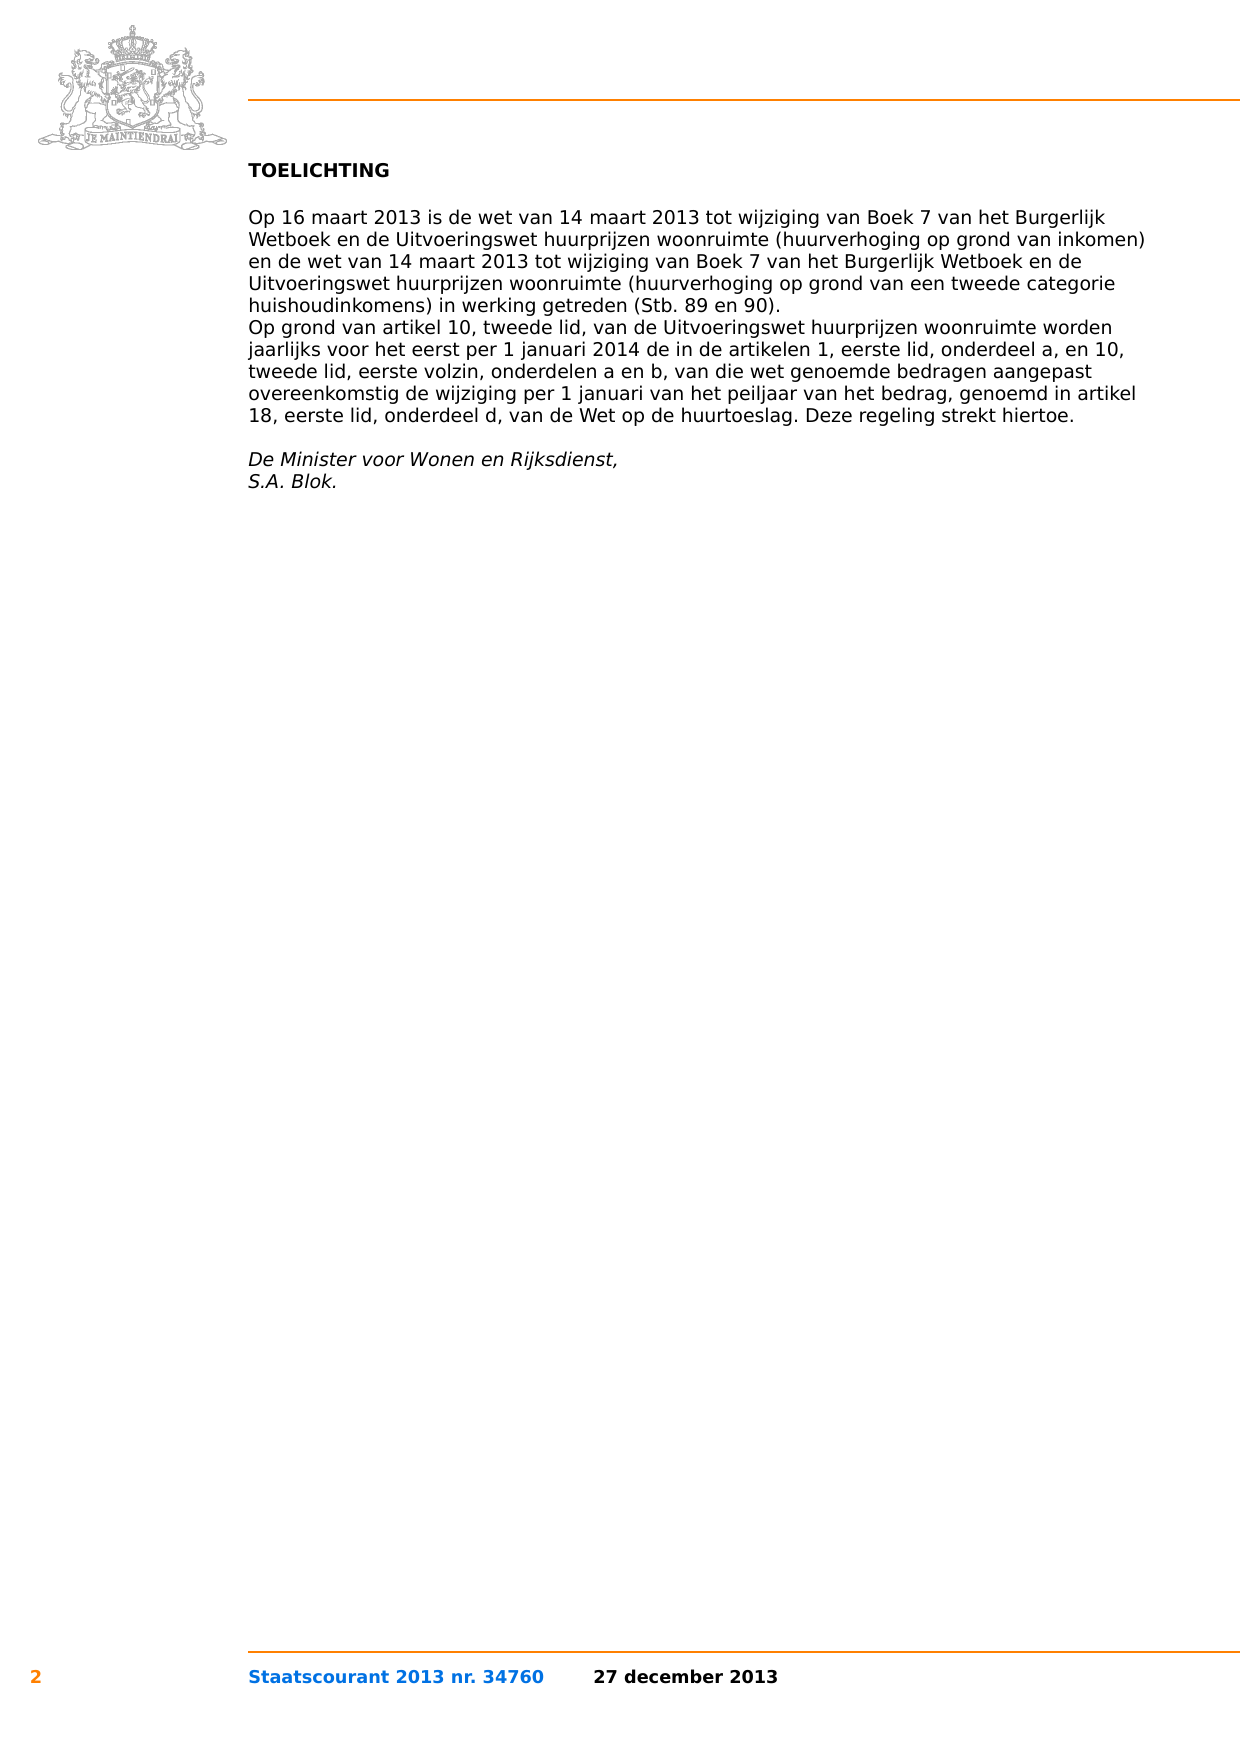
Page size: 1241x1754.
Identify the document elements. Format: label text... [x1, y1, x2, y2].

text De Minister voor Wonen en Rijksdienst, S.A. Blok. [248, 448, 1163, 492]
text Op 16 maart 2013 is de wet van 14 maart 2013 tot wijziging van Boek 7 van het Burgerlijk Wetboek en de Uitvoeringswet huurprijzen woonruimte (huurverhoging op grond van inkomen) en de wet van 14 maart 2013 tot wijziging van Boek 7 van het Burgerlijk Wetboek en de Uitvoeringswet huurprijzen woonruimte (huurverhoging op grond van een tweede categorie huishoudinkomens) in werking getreden (Stb. 89 en 90). [248, 207, 1163, 317]
text Op grond van artikel 10, tweede lid, van de Uitvoeringswet huurprijzen woonruimte worden jaarlijks voor het eerst per 1 januari 2014 de in de artikelen 1, eerste lid, onderdeel a, en 10, tweede lid, eerste volzin, onderdelen a en b, van die wet genoemde bedragen aangepast overeenkomstig de wijziging per 1 januari van het peiljaar van het bedrag, genoemd in artikel 18, eerste lid, onderdeel d, van de Wet op de huurtoeslag. Deze regeling strekt hiertoe. [248, 317, 1163, 427]
subtitle TOELICHTING [248, 160, 1163, 182]
picture [38, 25, 227, 150]
